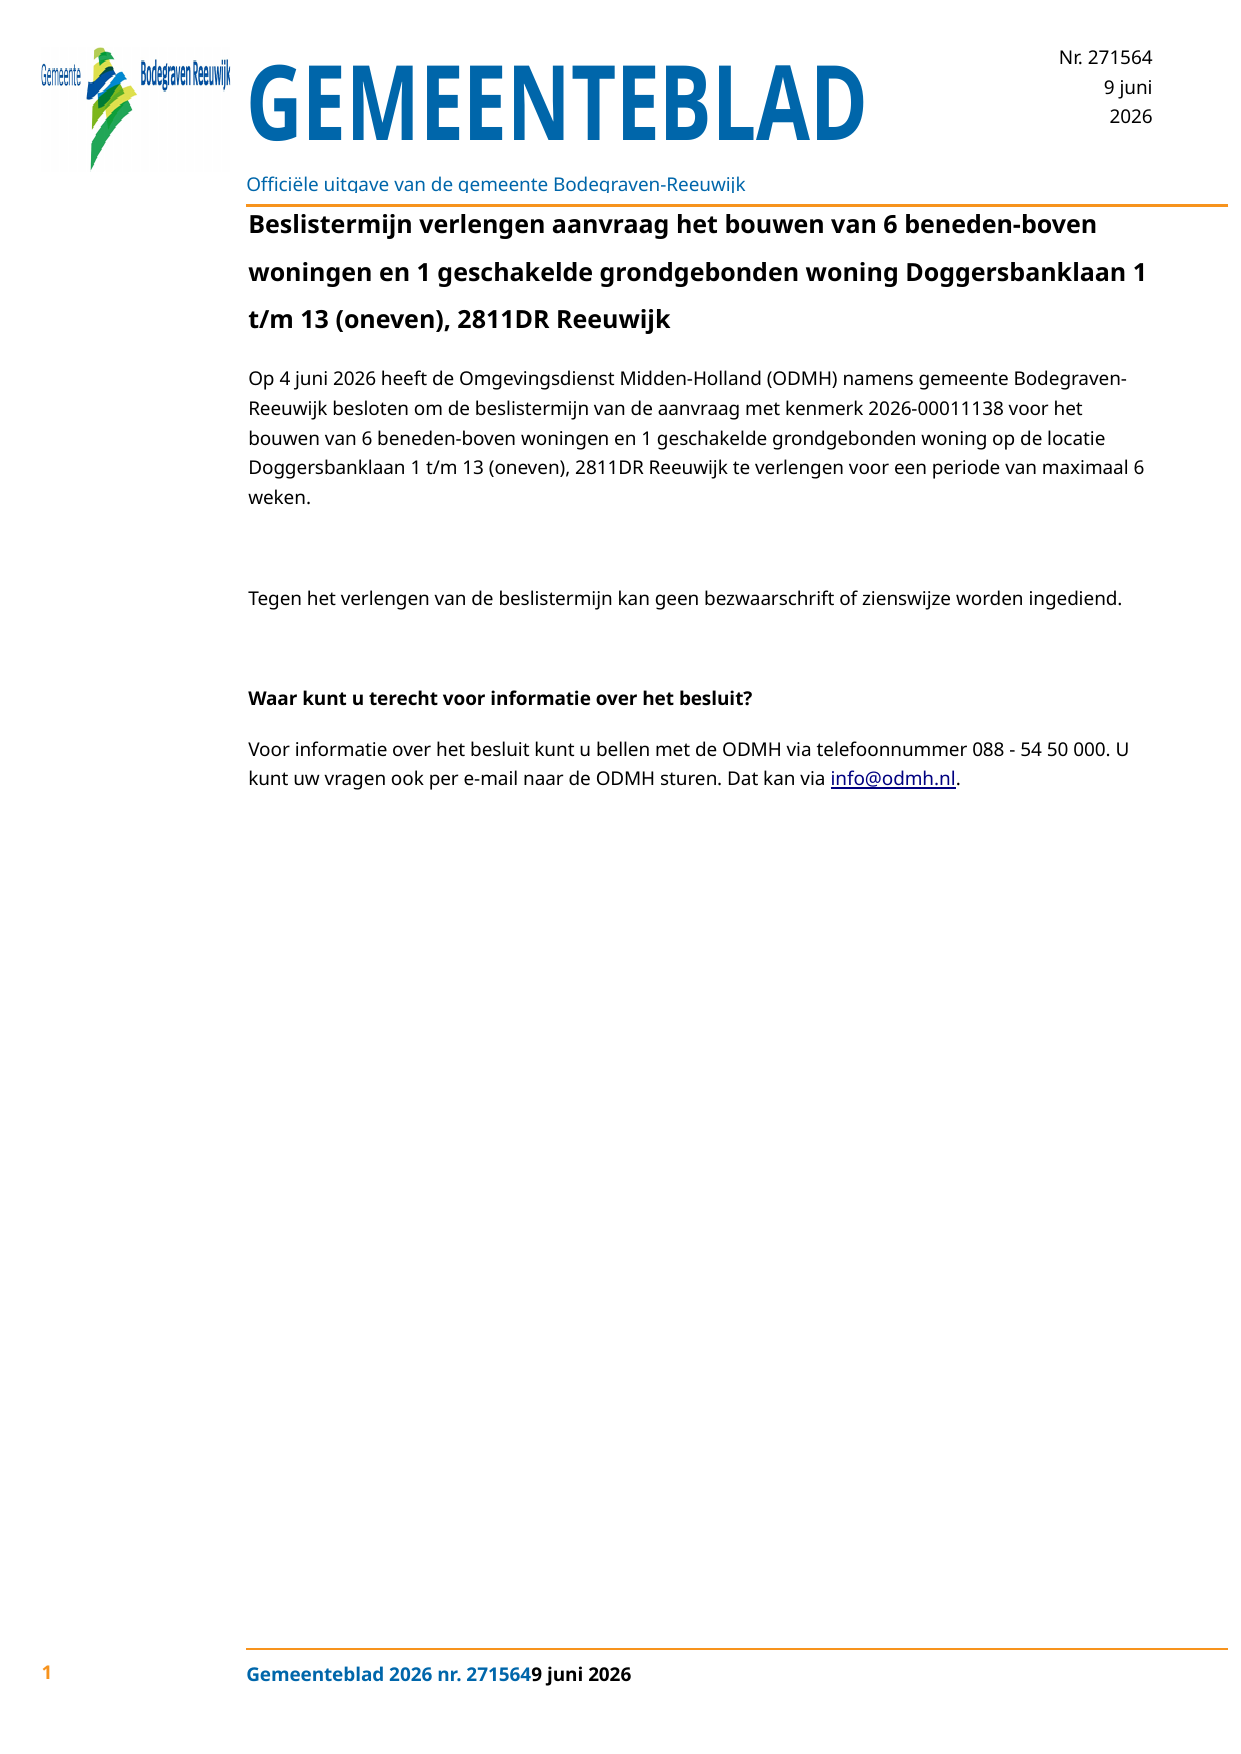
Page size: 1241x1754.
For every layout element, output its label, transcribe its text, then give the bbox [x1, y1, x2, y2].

text Tegen het verlengen van de beslistermijn kan geen bezwaarschrift of zienswijze worden ingediend. [248, 585, 1152, 610]
text Beslistermijn verlengen aanvraag het bouwen van 6 beneden-boven woningen en 1 geschakelde grondgebonden woning Doggersbanklaan 1 t/m 13 (oneven), 2811DR Reeuwijk [248, 207, 1152, 336]
picture [41, 47, 231, 172]
text Waar kunt u terecht voor informatie over het besluit? [248, 686, 1152, 711]
text Voor informatie over het besluit kunt u bellen met de ODMH via telefoonnummer 088 - 54 50 000. U kunt uw vragen ook per e-mail naar de ODMH sturen. Dat kan via info@odmh.nl. [248, 736, 1152, 791]
text Op 4 juni 2026 heeft de Omgevingsdienst Midden-Holland (ODMH) namens gemeente Bodegraven-Reeuwijk besloten om de beslistermijn van de aanvraag met kenmerk 2026-00011138 voor het bouwen van 6 beneden-boven woningen en 1 geschakelde grondgebonden woning op de locatie Doggersbanklaan 1 t/m 13 (oneven), 2811DR Reeuwijk te verlengen voor een periode van maximaal 6 weken. [248, 366, 1152, 509]
